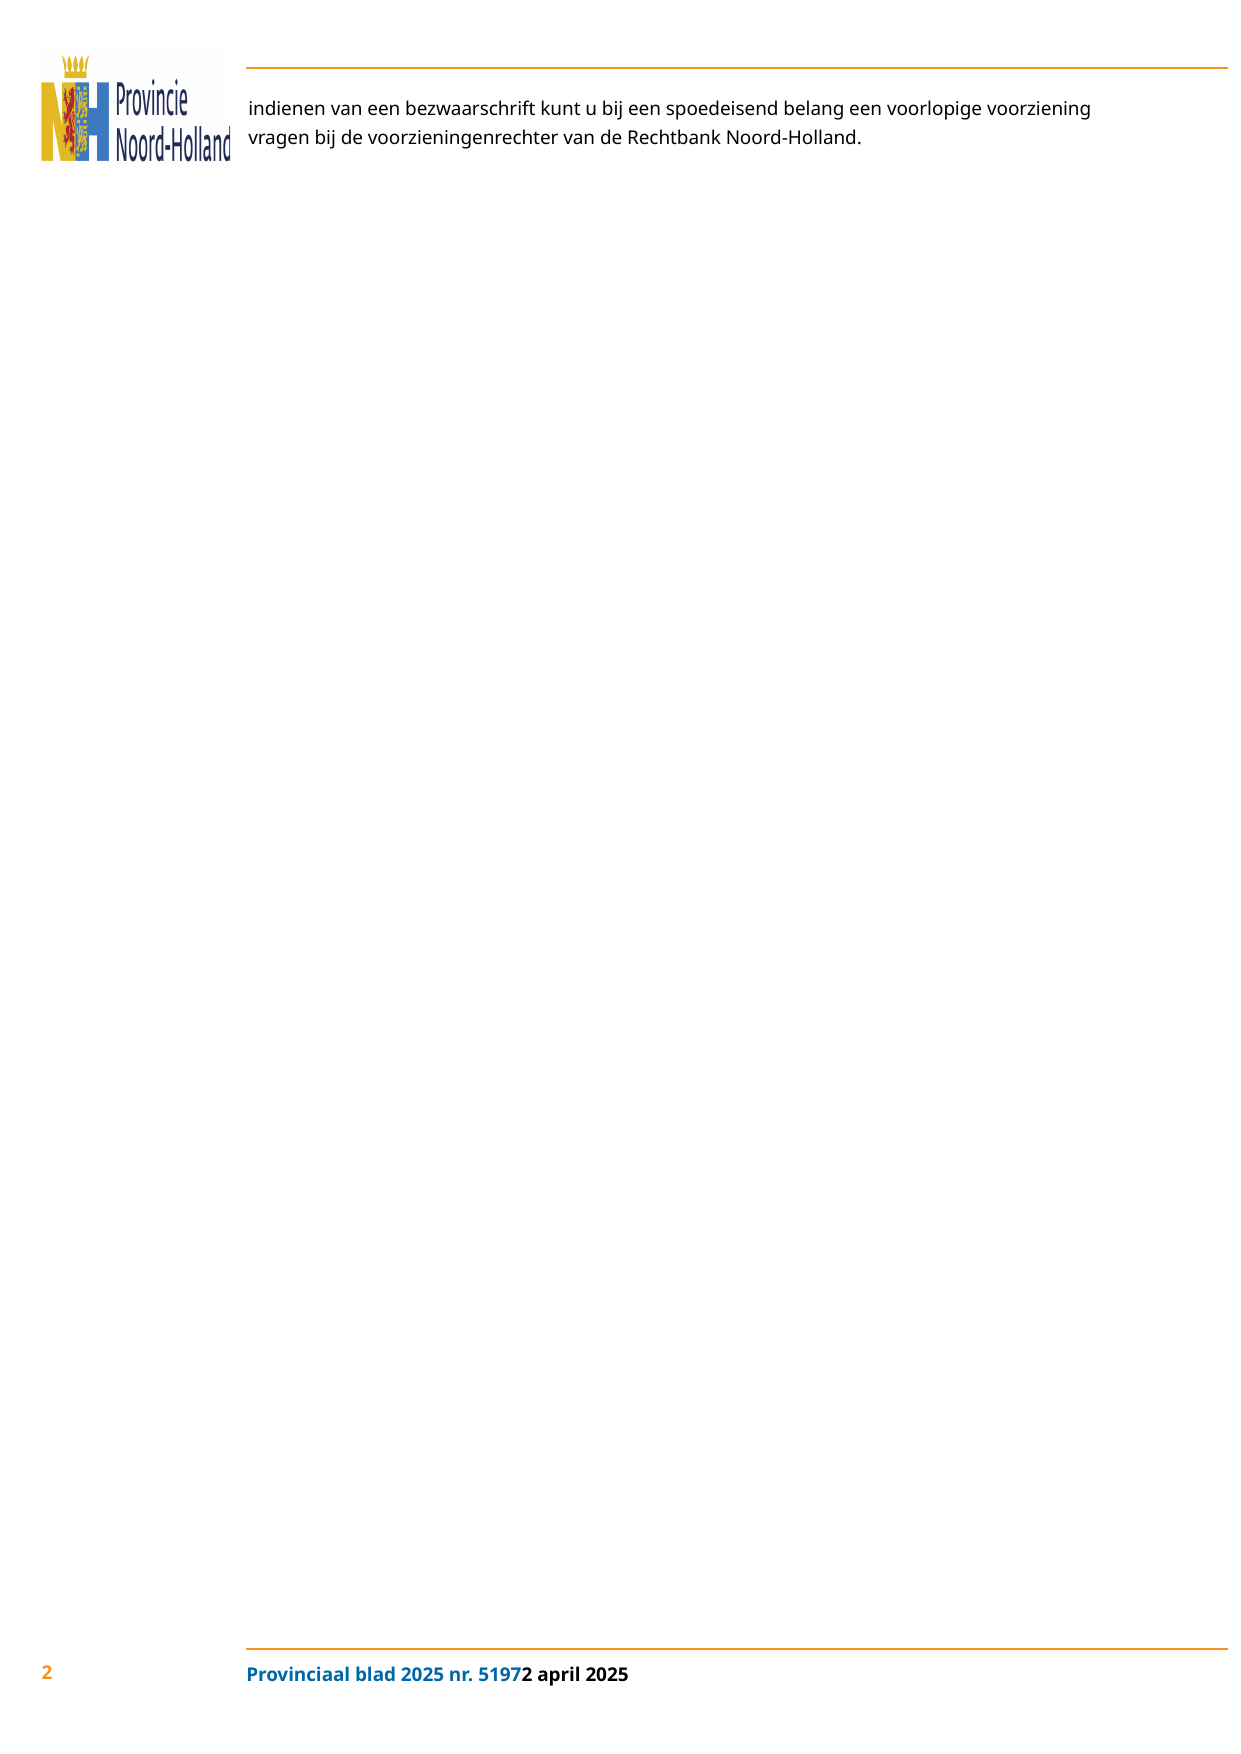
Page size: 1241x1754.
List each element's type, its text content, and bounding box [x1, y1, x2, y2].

picture [41, 47, 231, 172]
text indienen van een bezwaarschrift kunt u bij een spoedeisend belang een voorlopige voorziening vragen bij de voorzieningenrechter van de Rechtbank Noord-Holland. [248, 95, 1152, 150]
